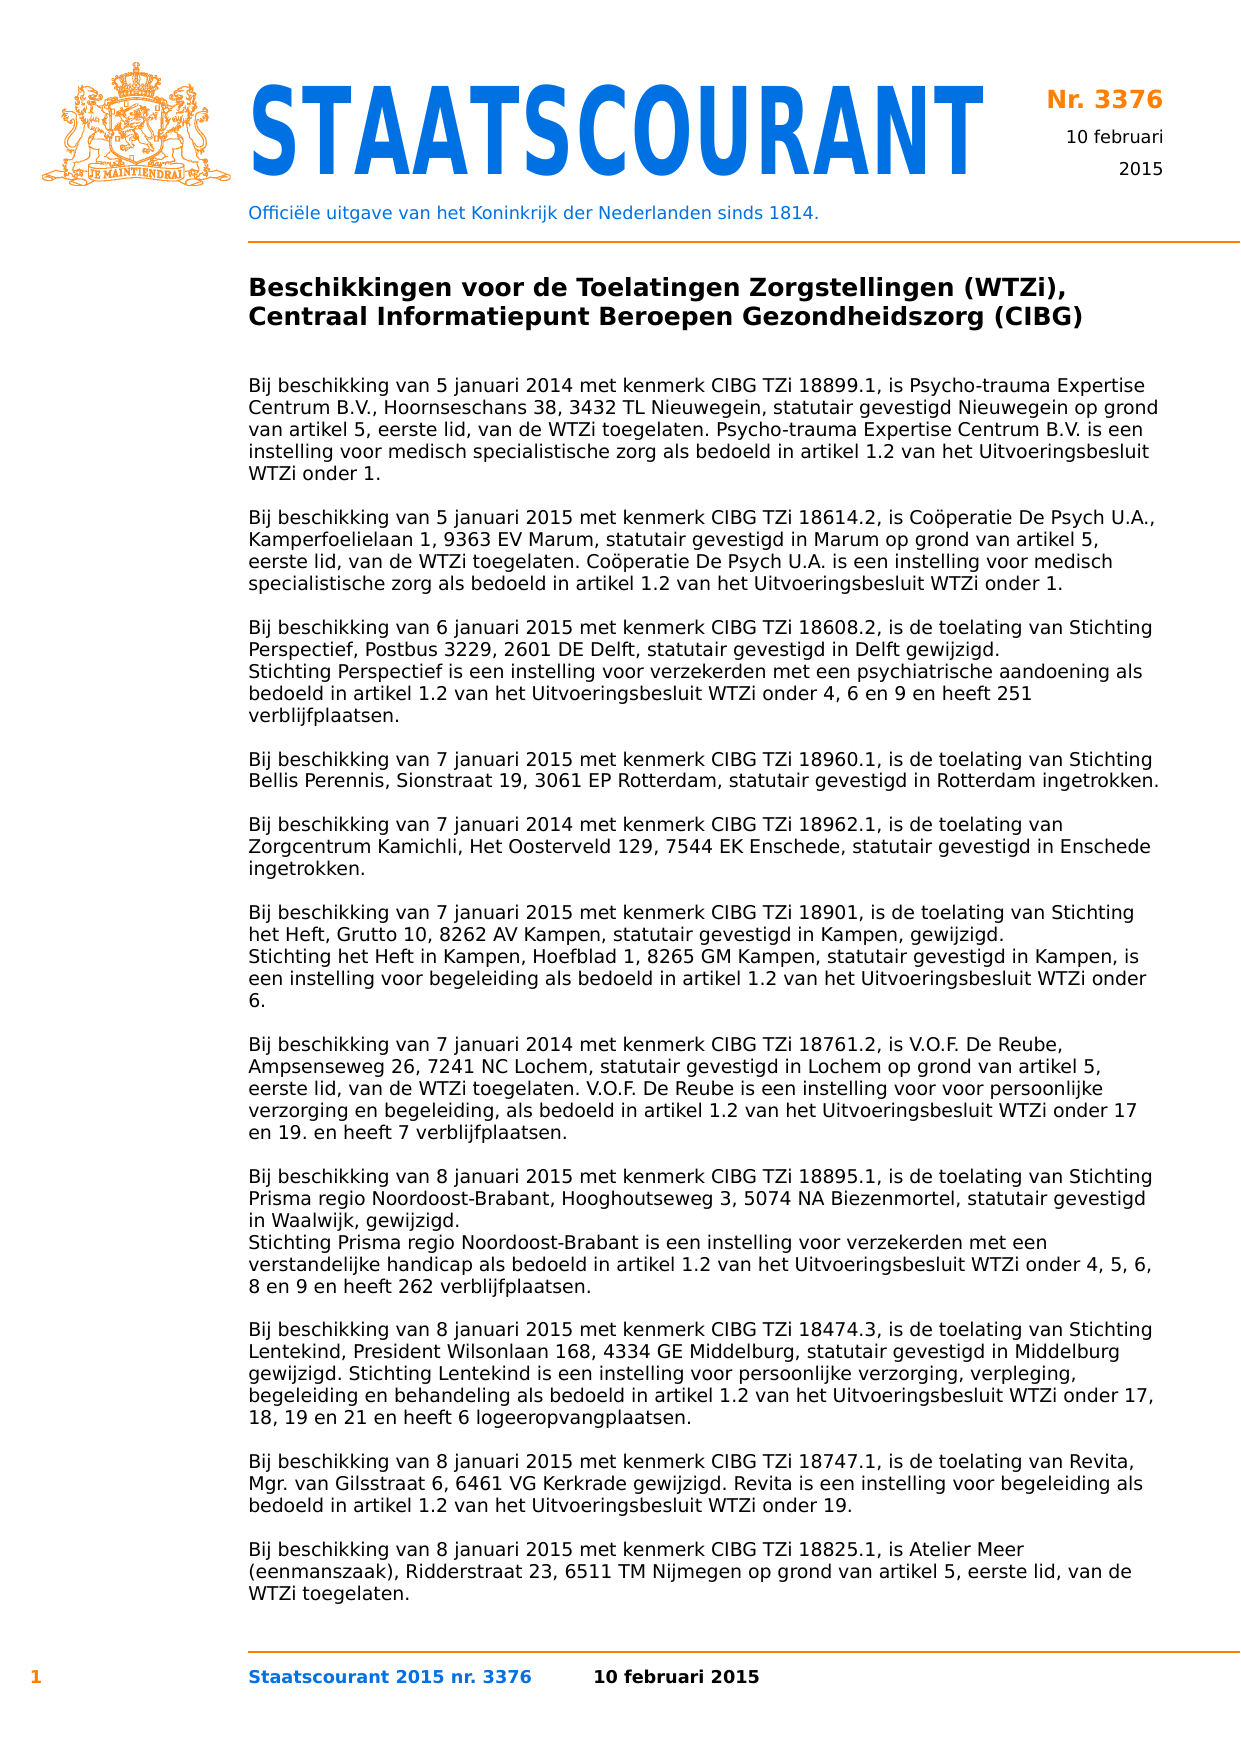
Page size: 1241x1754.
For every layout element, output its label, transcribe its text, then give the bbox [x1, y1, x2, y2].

text Stichting Perspectief is een instelling voor verzekerden met een psychiatrische aandoening als bedoeld in artikel 1.2 van het Uitvoeringsbesluit WTZi onder 4, 6 en 9 en heeft 251 verblijfplaatsen. [248, 661, 1163, 727]
table_cell 10 februari [998, 121, 1240, 153]
text Bij beschikking van 7 januari 2014 met kenmerk CIBG TZi 18761.2, is V.O.F. De Reube, Ampsenseweg 26, 7241 NC Lochem, statutair gevestigd in Lochem op grond van artikel 5, eerste lid, van de WTZi toegelaten. V.O.F. De Reube is een instelling voor voor persoonlijke verzorging en begeleiding, als bedoeld in artikel 1.2 van het Uitvoeringsbesluit WTZi onder 17 en 19. en heeft 7 verblijfplaatsen. [248, 1034, 1163, 1144]
table_header Nr. 3376 [998, 62, 1240, 121]
text Stichting het Heft in Kampen, Hoefblad 1, 8265 GM Kampen, statutair gevestigd in Kampen, is een instelling voor begeleiding als bedoeld in artikel 1.2 van het Uitvoeringsbesluit WTZi onder 6. [248, 946, 1163, 1012]
text Bij beschikking van 8 januari 2015 met kenmerk CIBG TZi 18474.3, is de toelating van Stichting Lentekind, President Wilsonlaan 168, 4334 GE Middelburg, statutair gevestigd in Middelburg gewijzigd. Stichting Lentekind is een instelling voor persoonlijke verzorging, verpleging, begeleiding en behandeling als bedoeld in artikel 1.2 van het Uitvoeringsbesluit WTZi onder 17, 18, 19 en 21 en heeft 6 logeeropvangplaatsen. [248, 1319, 1163, 1429]
subtitle Beschikkingen voor de Toelatingen Zorgstellingen (WTZi), Centraal Informatiepunt Beroepen Gezondheidszorg (CIBG) [248, 273, 1163, 331]
text Bij beschikking van 8 januari 2015 met kenmerk CIBG TZi 18895.1, is de toelating van Stichting Prisma regio Noordoost-Brabant, Hooghoutseweg 3, 5074 NA Biezenmortel, statutair gevestigd in Waalwijk, gewijzigd. [248, 1166, 1163, 1232]
text Bij beschikking van 5 januari 2014 met kenmerk CIBG TZi 18899.1, is Psycho-trauma Expertise Centrum B.V., Hoornseschans 38, 3432 TL Nieuwegein, statutair gevestigd Nieuwegein op grond van artikel 5, eerste lid, van de WTZi toegelaten. Psycho-trauma Expertise Centrum B.V. is een instelling voor medisch specialistische zorg als bedoeld in artikel 1.2 van het Uitvoeringsbesluit WTZi onder 1. [248, 375, 1163, 485]
table_header [25, 62, 248, 241]
picture [41, 62, 231, 186]
text Bij beschikking van 7 januari 2014 met kenmerk CIBG TZi 18962.1, is de toelating van Zorgcentrum Kamichli, Het Oosterveld 129, 7544 EK Enschede, statutair gevestigd in Enschede ingetrokken. [248, 814, 1163, 880]
text Stichting Prisma regio Noordoost-Brabant is een instelling voor verzekerden met een verstandelijke handicap als bedoeld in artikel 1.2 van het Uitvoeringsbesluit WTZi onder 4, 5, 6, 8 en 9 en heeft 262 verblijfplaatsen. [248, 1232, 1163, 1297]
table_header STAATSCOURANT [248, 62, 998, 203]
table_cell Officiële uitgave van het Koninkrijk der Nederlanden sinds 1814. [248, 203, 1240, 241]
text Bij beschikking van 7 januari 2015 met kenmerk CIBG TZi 18960.1, is de toelating van Stichting Bellis Perennis, Sionstraat 19, 3061 EP Rotterdam, statutair gevestigd in Rotterdam ingetrokken. [248, 748, 1163, 792]
text Bij beschikking van 6 januari 2015 met kenmerk CIBG TZi 18608.2, is de toelating van Stichting Perspectief, Postbus 3229, 2601 DE Delft, statutair gevestigd in Delft gewijzigd. [248, 617, 1163, 661]
text Bij beschikking van 7 januari 2015 met kenmerk CIBG TZi 18901, is de toelating van Stichting het Heft, Grutto 10, 8262 AV Kampen, statutair gevestigd in Kampen, gewijzigd. [248, 902, 1163, 946]
text Bij beschikking van 8 januari 2015 met kenmerk CIBG TZi 18747.1, is de toelating van Revita, Mgr. van Gilsstraat 6, 6461 VG Kerkrade gewijzigd. Revita is een instelling voor begeleiding als bedoeld in artikel 1.2 van het Uitvoeringsbesluit WTZi onder 19. [248, 1451, 1163, 1517]
table_cell 2015 [998, 153, 1240, 203]
text Bij beschikking van 8 januari 2015 met kenmerk CIBG TZi 18825.1, is Atelier Meer (eenmanszaak), Ridderstraat 23, 6511 TM Nijmegen op grond van artikel 5, eerste lid, van de WTZi toegelaten. [248, 1539, 1163, 1605]
text Bij beschikking van 5 januari 2015 met kenmerk CIBG TZi 18614.2, is Coöperatie De Psych U.A., Kamperfoelielaan 1, 9363 EV Marum, statutair gevestigd in Marum op grond van artikel 5, eerste lid, van de WTZi toegelaten. Coöperatie De Psych U.A. is een instelling voor medisch specialistische zorg als bedoeld in artikel 1.2 van het Uitvoeringsbesluit WTZi onder 1. [248, 507, 1163, 595]
